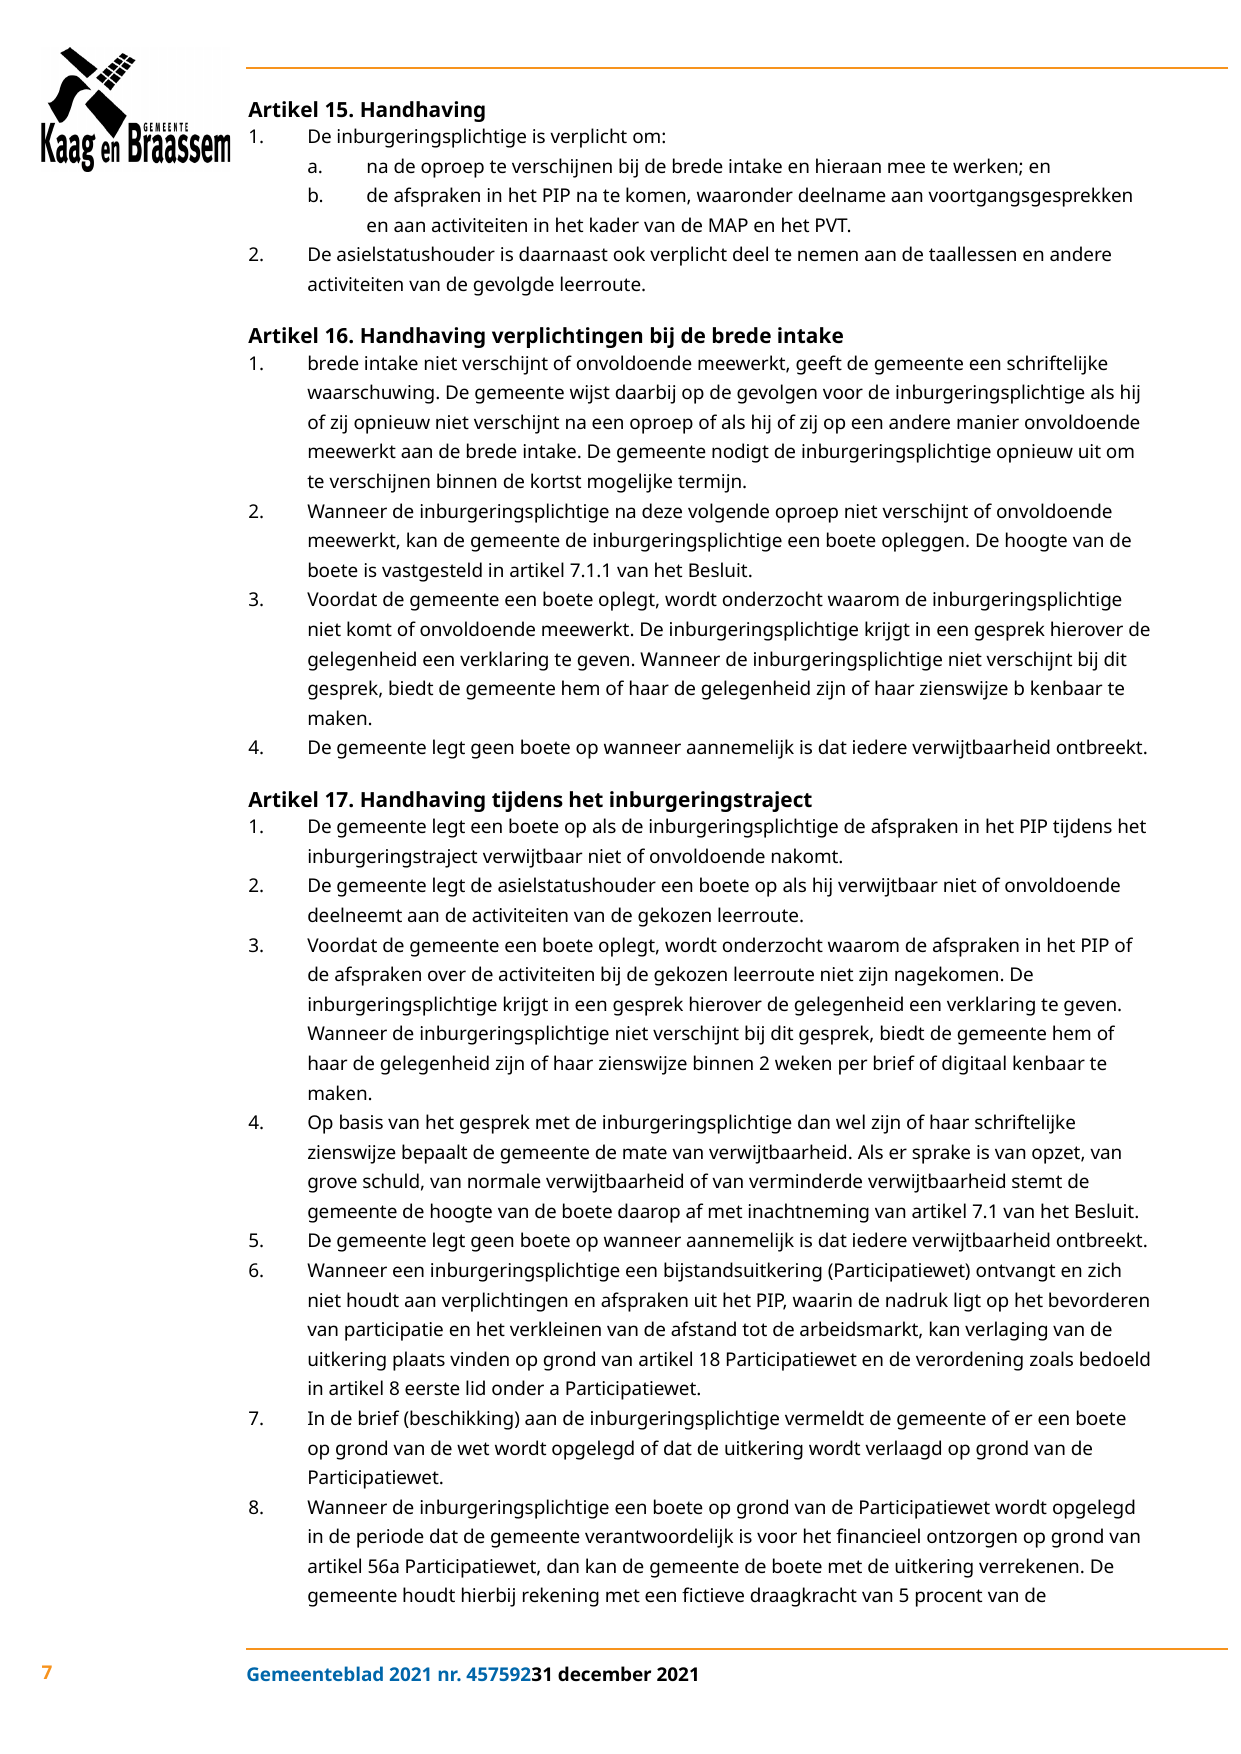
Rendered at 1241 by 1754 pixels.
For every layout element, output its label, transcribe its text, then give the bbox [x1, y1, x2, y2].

list De inburgeringsplichtige is verplicht om: [248, 123, 1152, 149]
list In de brief (beschikking) aan de inburgeringsplichtige vermeldt de gemeente of er een boete op grond van de wet wordt opgelegd of dat de uitkering wordt verlaagd op grond van de Participatiewet. [248, 1405, 1152, 1490]
text Artikel 15. Handhaving [248, 95, 1152, 123]
list Op basis van het gesprek met de inburgeringsplichtige dan wel zijn of haar schriftelijke zienswijze bepaalt de gemeente de mate van verwijtbaarheid. Als er sprake is van opzet, van grove schuld, van normale verwijtbaarheid of van verminderde verwijtbaarheid stemt de gemeente de hoogte van de boete daarop af met inachtneming van artikel 7.1 van het Besluit. [248, 1109, 1152, 1224]
picture [41, 47, 231, 172]
list Wanneer de inburgeringsplichtige na deze volgende oproep niet verschijnt of onvoldoende meewerkt, kan de gemeente de inburgeringsplichtige een boete opleggen. De hoogte van de boete is vastgesteld in artikel 7.1.1 van het Besluit. [248, 498, 1152, 583]
list De gemeente legt een boete op als de inburgeringsplichtige de afspraken in het PIP tijdens het inburgeringstraject verwijtbaar niet of onvoldoende nakomt. [248, 813, 1152, 869]
list brede intake niet verschijnt of onvoldoende meewerkt, geeft de gemeente een schriftelijke waarschuwing. De gemeente wijst daarbij op de gevolgen voor de inburgeringsplichtige als hij of zij opnieuw niet verschijnt na een oproep of als hij of zij op een andere manier onvoldoende meewerkt aan de brede intake. De gemeente nodigt de inburgeringsplichtige opnieuw uit om te verschijnen binnen de kortst mogelijke termijn. [248, 350, 1152, 494]
list De asielstatushouder is daarnaast ook verplicht deel te nemen aan de taallessen en andere activiteiten van de gevolgde leerroute. [248, 242, 1152, 297]
list de afspraken in het PIP na te komen, waaronder deelname aan voortgangsgesprekken en aan activiteiten in het kader van de MAP en het PVT. [307, 182, 1152, 238]
list na de oproep te verschijnen bij de brede intake en hieraan mee te werken; en [307, 153, 1152, 178]
list Voordat de gemeente een boete oplegt, wordt onderzocht waarom de afspraken in het PIP of de afspraken over de activiteiten bij de gekozen leerroute niet zijn nagekomen. De inburgeringsplichtige krijgt in een gesprek hierover de gelegenheid een verklaring te geven. Wanneer de inburgeringsplichtige niet verschijnt bij dit gesprek, biedt de gemeente hem of haar de gelegenheid zijn of haar zienswijze binnen 2 weken per brief of digitaal kenbaar te maken. [248, 932, 1152, 1105]
list Wanneer de inburgeringsplichtige een boete op grond van de Participatiewet wordt opgelegd in de periode dat de gemeente verantwoordelijk is voor het financieel ontzorgen op grond van artikel 56a Participatiewet, dan kan de gemeente de boete met de uitkering verrekenen. De gemeente houdt hierbij rekening met een fictieve draagkracht van 5 procent van de [248, 1494, 1152, 1608]
text Artikel 17. Handhaving tijdens het inburgeringstraject [248, 785, 1152, 813]
list De gemeente legt geen boete op wanneer aannemelijk is dat iedere verwijtbaarheid ontbreekt. [248, 734, 1152, 760]
list Wanneer een inburgeringsplichtige een bijstandsuitkering (Participatiewet) ontvangt en zich niet houdt aan verplichtingen en afspraken uit het PIP, waarin de nadruk ligt op het bevorderen van participatie en het verkleinen van de afstand tot de arbeidsmarkt, kan verlaging van de uitkering plaats vinden op grond van artikel 18 Participatiewet en de verordening zoals bedoeld in artikel 8 eerste lid onder a Participatiewet. [248, 1257, 1152, 1401]
list De gemeente legt de asielstatushouder een boete op als hij verwijtbaar niet of onvoldoende deelneemt aan de activiteiten van de gekozen leerroute. [248, 873, 1152, 928]
list De gemeente legt geen boete op wanneer aannemelijk is dat iedere verwijtbaarheid ontbreekt. [248, 1228, 1152, 1253]
list Voordat de gemeente een boete oplegt, wordt onderzocht waarom de inburgeringsplichtige niet komt of onvoldoende meewerkt. De inburgeringsplichtige krijgt in een gesprek hierover de gelegenheid een verklaring te geven. Wanneer de inburgeringsplichtige niet verschijnt bij dit gesprek, biedt de gemeente hem of haar de gelegenheid zijn of haar zienswijze b kenbaar te maken. [248, 587, 1152, 731]
text Artikel 16. Handhaving verplichtingen bij de brede intake [248, 322, 1152, 350]
